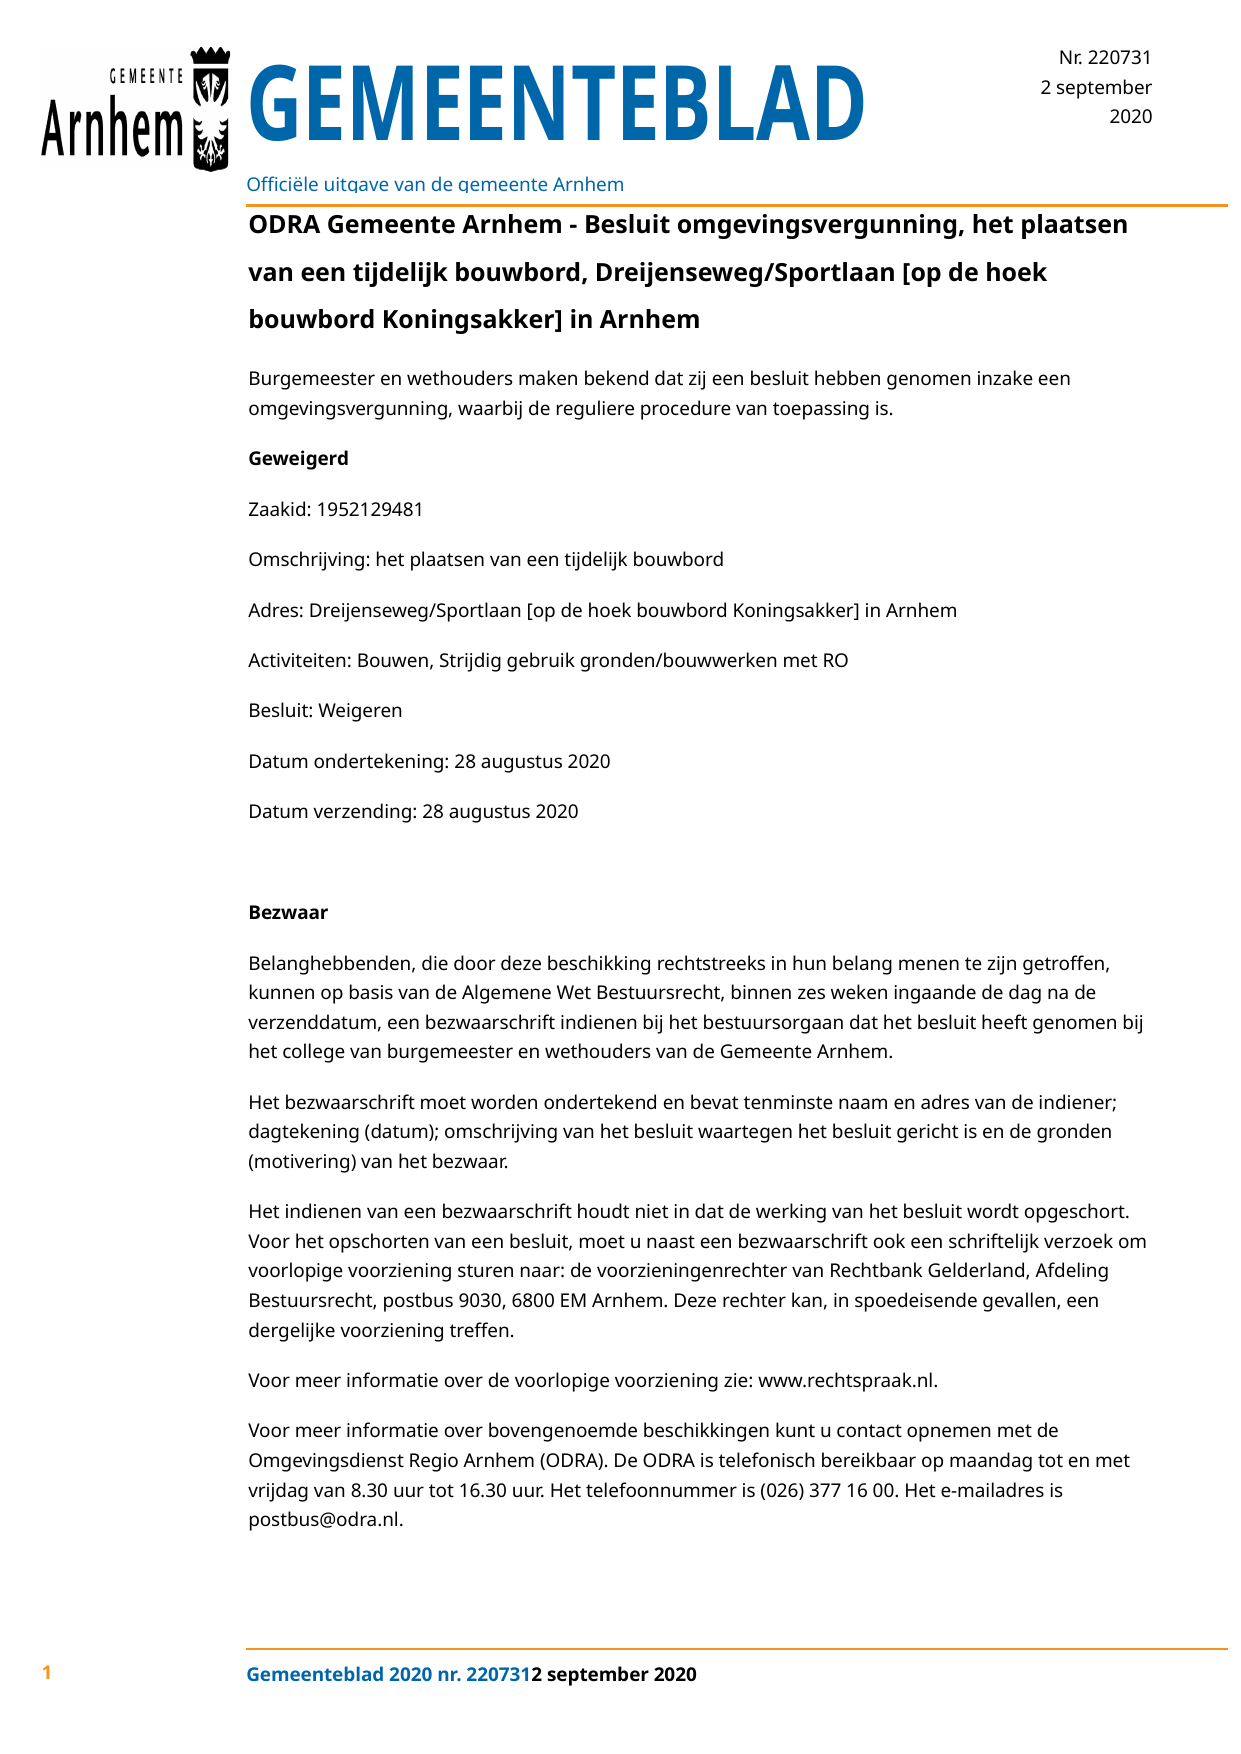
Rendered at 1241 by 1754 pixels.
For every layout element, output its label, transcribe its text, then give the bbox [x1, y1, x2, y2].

text Zaakid: 1952129481 [248, 496, 1152, 522]
text Voor meer informatie over de voorlopige voorziening zie: www.rechtspraak.nl. [248, 1367, 1152, 1393]
text Activiteiten: Bouwen, Strijdig gebruik gronden/bouwwerken met RO [248, 647, 1152, 673]
text Besluit: Weigeren [248, 698, 1152, 723]
text Belanghebbenden, die door deze beschikking rechtstreeks in hun belang menen te zijn getroffen, kunnen op basis van de Algemene Wet Bestuursrecht, binnen zes weken ingaande de dag na de verzenddatum, een bezwaarschrift indienen bij het bestuursorgaan dat het besluit heeft genomen bij het college van burgemeester en wethouders van de Gemeente Arnhem. [248, 950, 1152, 1064]
text ODRA Gemeente Arnhem - Besluit omgevingsvergunning, het plaatsen van een tijdelijk bouwbord, Dreijenseweg/Sportlaan [op de hoek bouwbord Koningsakker] in Arnhem [248, 207, 1152, 336]
text Bezwaar [248, 899, 1152, 925]
text Het indienen van een bezwaarschrift houdt niet in dat de werking van het besluit wordt opgeschort. Voor het opschorten van een besluit, moet u naast een bezwaarschrift ook een schriftelijk verzoek om voorlopige voorziening sturen naar: de voorzieningenrechter van Rechtbank Gelderland, Afdeling Bestuursrecht, postbus 9030, 6800 EM Arnhem. Deze rechter kan, in spoedeisende gevallen, een dergelijke voorziening treffen. [248, 1198, 1152, 1342]
text Adres: Dreijenseweg/Sportlaan [op de hoek bouwbord Koningsakker] in Arnhem [248, 597, 1152, 622]
text Datum verzending: 28 augustus 2020 [248, 798, 1152, 824]
picture [41, 47, 231, 172]
text Datum ondertekening: 28 augustus 2020 [248, 748, 1152, 774]
text Voor meer informatie over bovengenoemde beschikkingen kunt u contact opnemen met de Omgevingsdienst Regio Arnhem (ODRA). De ODRA is telefonisch bereikbaar op maandag tot en met vrijdag van 8.30 uur tot 16.30 uur. Het telefoonnummer is (026) 377 16 00. Het e-mailadres is postbus@odra.nl. [248, 1418, 1152, 1532]
text Omschrijving: het plaatsen van een tijdelijk bouwbord [248, 546, 1152, 572]
text Het bezwaarschrift moet worden ondertekend en bevat tenminste naam en adres van de indiener; dagtekening (datum); omschrijving van het besluit waartegen het besluit gericht is en de gronden (motivering) van het bezwaar. [248, 1089, 1152, 1174]
text Burgemeester en wethouders maken bekend dat zij een besluit hebben genomen inzake een omgevingsvergunning, waarbij de reguliere procedure van toepassing is. [248, 366, 1152, 421]
text Geweigerd [248, 446, 1152, 471]
